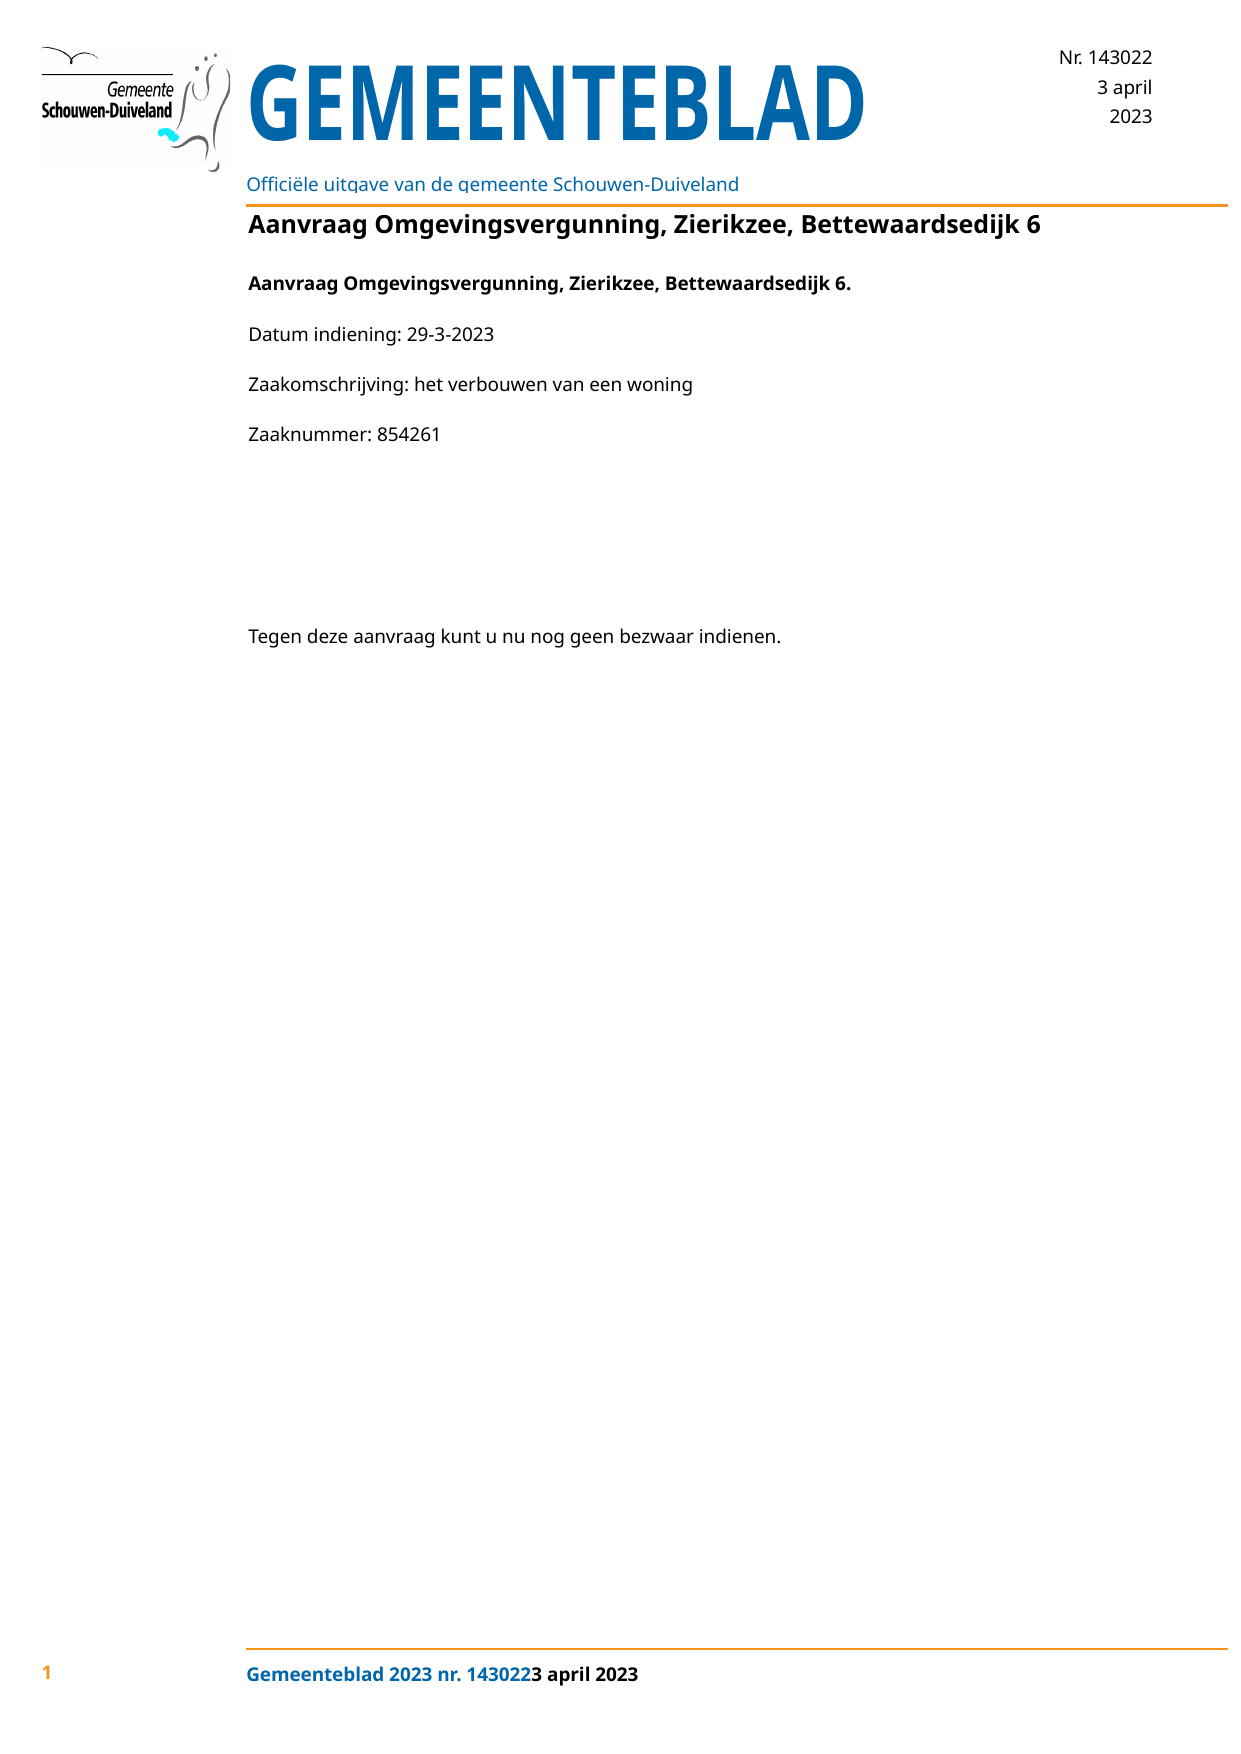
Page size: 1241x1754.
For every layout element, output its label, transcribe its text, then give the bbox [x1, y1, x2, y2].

picture [41, 47, 231, 172]
text Tegen deze aanvraag kunt u nu nog geen bezwaar indienen. [248, 623, 1152, 649]
text Datum indiening: 29-3-2023 [248, 321, 1152, 346]
text Aanvraag Omgevingsvergunning, Zierikzee, Bettewaardsedijk 6 [248, 207, 1152, 241]
text Zaakomschrijving: het verbouwen van een woning [248, 371, 1152, 397]
text Aanvraag Omgevingsvergunning, Zierikzee, Bettewaardsedijk 6. [248, 270, 1152, 296]
text Zaaknummer: 854261 [248, 422, 1152, 447]
